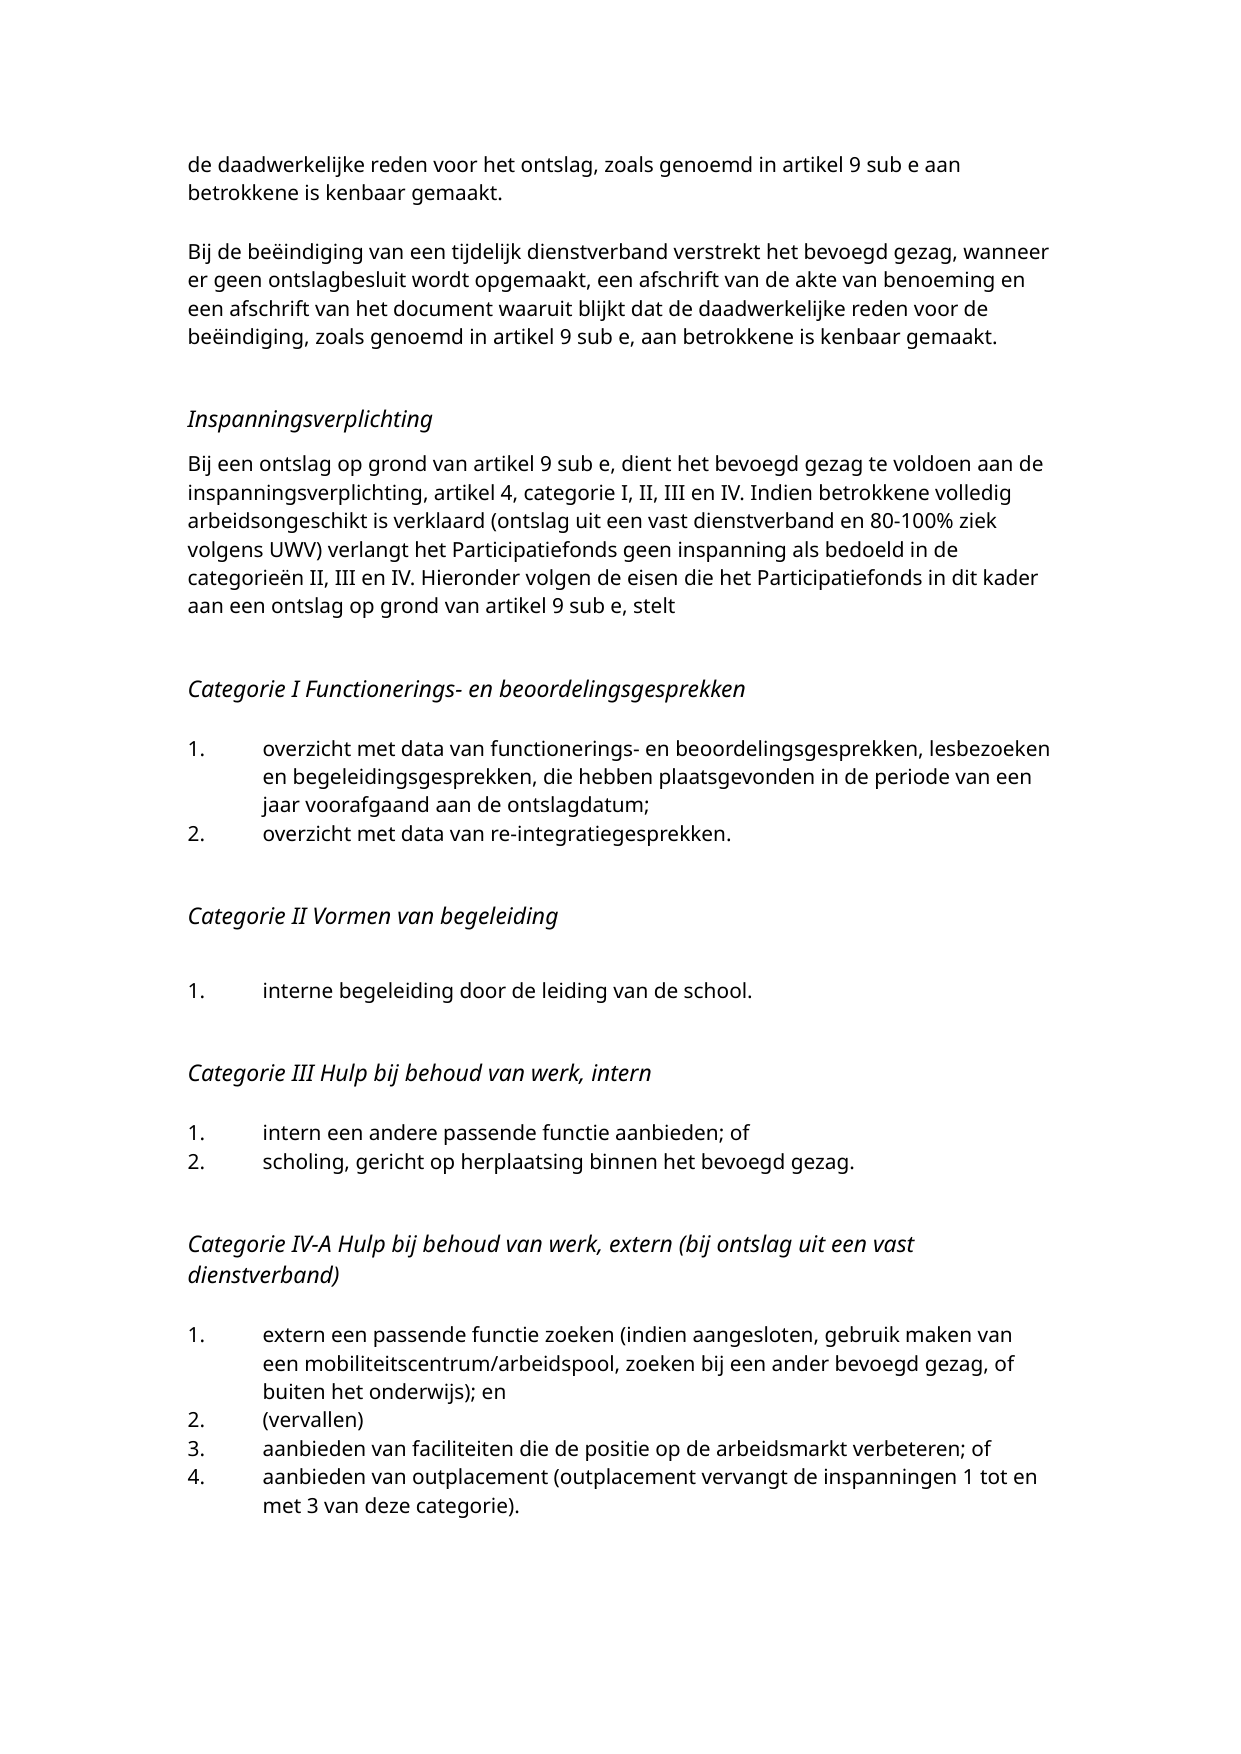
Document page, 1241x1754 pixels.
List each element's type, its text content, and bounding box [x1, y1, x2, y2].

list overzicht met data van re-integratiegesprekken. [187, 819, 1053, 847]
text Bij een ontslag op grond van artikel 9 sub e, dient het bevoegd gezag te voldoen aan de inspanningsverplichting, artikel 4, categorie I, II, III en IV. Indien betrokkene volledig arbeidsongeschikt is verklaard (ontslag uit een vast dienstverband en 80-100% ziek volgens UWV) verlangt het Participatiefonds geen inspanning als bedoeld in de categorieën II, III en IV. Hieronder volgen de eisen die het Participatiefonds in dit kader aan een ontslag op grond van artikel 9 sub e, stelt [187, 449, 1053, 620]
list (vervallen) [187, 1406, 1053, 1434]
subtitle Inspanningsverplichting [187, 403, 1053, 434]
list extern een passende functie zoeken (indien aangesloten, gebruik maken van een mobiliteitscentrum/arbeidspool, zoeken bij een ander bevoegd gezag, of buiten het onderwijs); en [187, 1320, 1053, 1406]
list aanbieden van faciliteiten die de positie op de arbeidsmarkt verbeteren; of [187, 1434, 1053, 1462]
text de daadwerkelijke reden voor het ontslag, zoals genoemd in artikel 9 sub e aan betrokkene is kenbaar gemaakt. [187, 150, 1053, 207]
list aanbieden van outplacement (outplacement vervangt de inspanningen 1 tot en met 3 van deze categorie). [187, 1462, 1053, 1519]
list overzicht met data van functionerings- en beoordelingsgesprekken, lesbezoeken en begeleidingsgesprekken, die hebben plaatsgevonden in de periode van een jaar voorafgaand aan de ontslagdatum; [187, 734, 1053, 819]
subtitle Categorie I Functionerings- en beoordelingsgesprekken [187, 672, 1053, 704]
list interne begeleiding door de leiding van de school. [187, 976, 1053, 1005]
list scholing, gericht op herplaatsing binnen het bevoegd gezag. [187, 1147, 1053, 1175]
subtitle Categorie III Hulp bij behoud van werk, intern [187, 1057, 1053, 1088]
subtitle Categorie II Vormen van begeleiding [187, 900, 1053, 931]
list intern een andere passende functie aanbieden; of [187, 1118, 1053, 1147]
text Bij de beëindiging van een tijdelijk dienstverband verstrekt het bevoegd gezag, wanneer er geen ontslagbesluit wordt opgemaakt, een afschrift van de akte van benoeming en een afschrift van het document waaruit blijkt dat de daadwerkelijke reden voor de beëindiging, zoals genoemd in artikel 9 sub e, aan betrokkene is kenbaar gemaakt. [187, 237, 1053, 351]
subtitle Categorie IV-A Hulp bij behoud van werk, extern (bij ontslag uit een vast dienstverband) [187, 1228, 1053, 1290]
